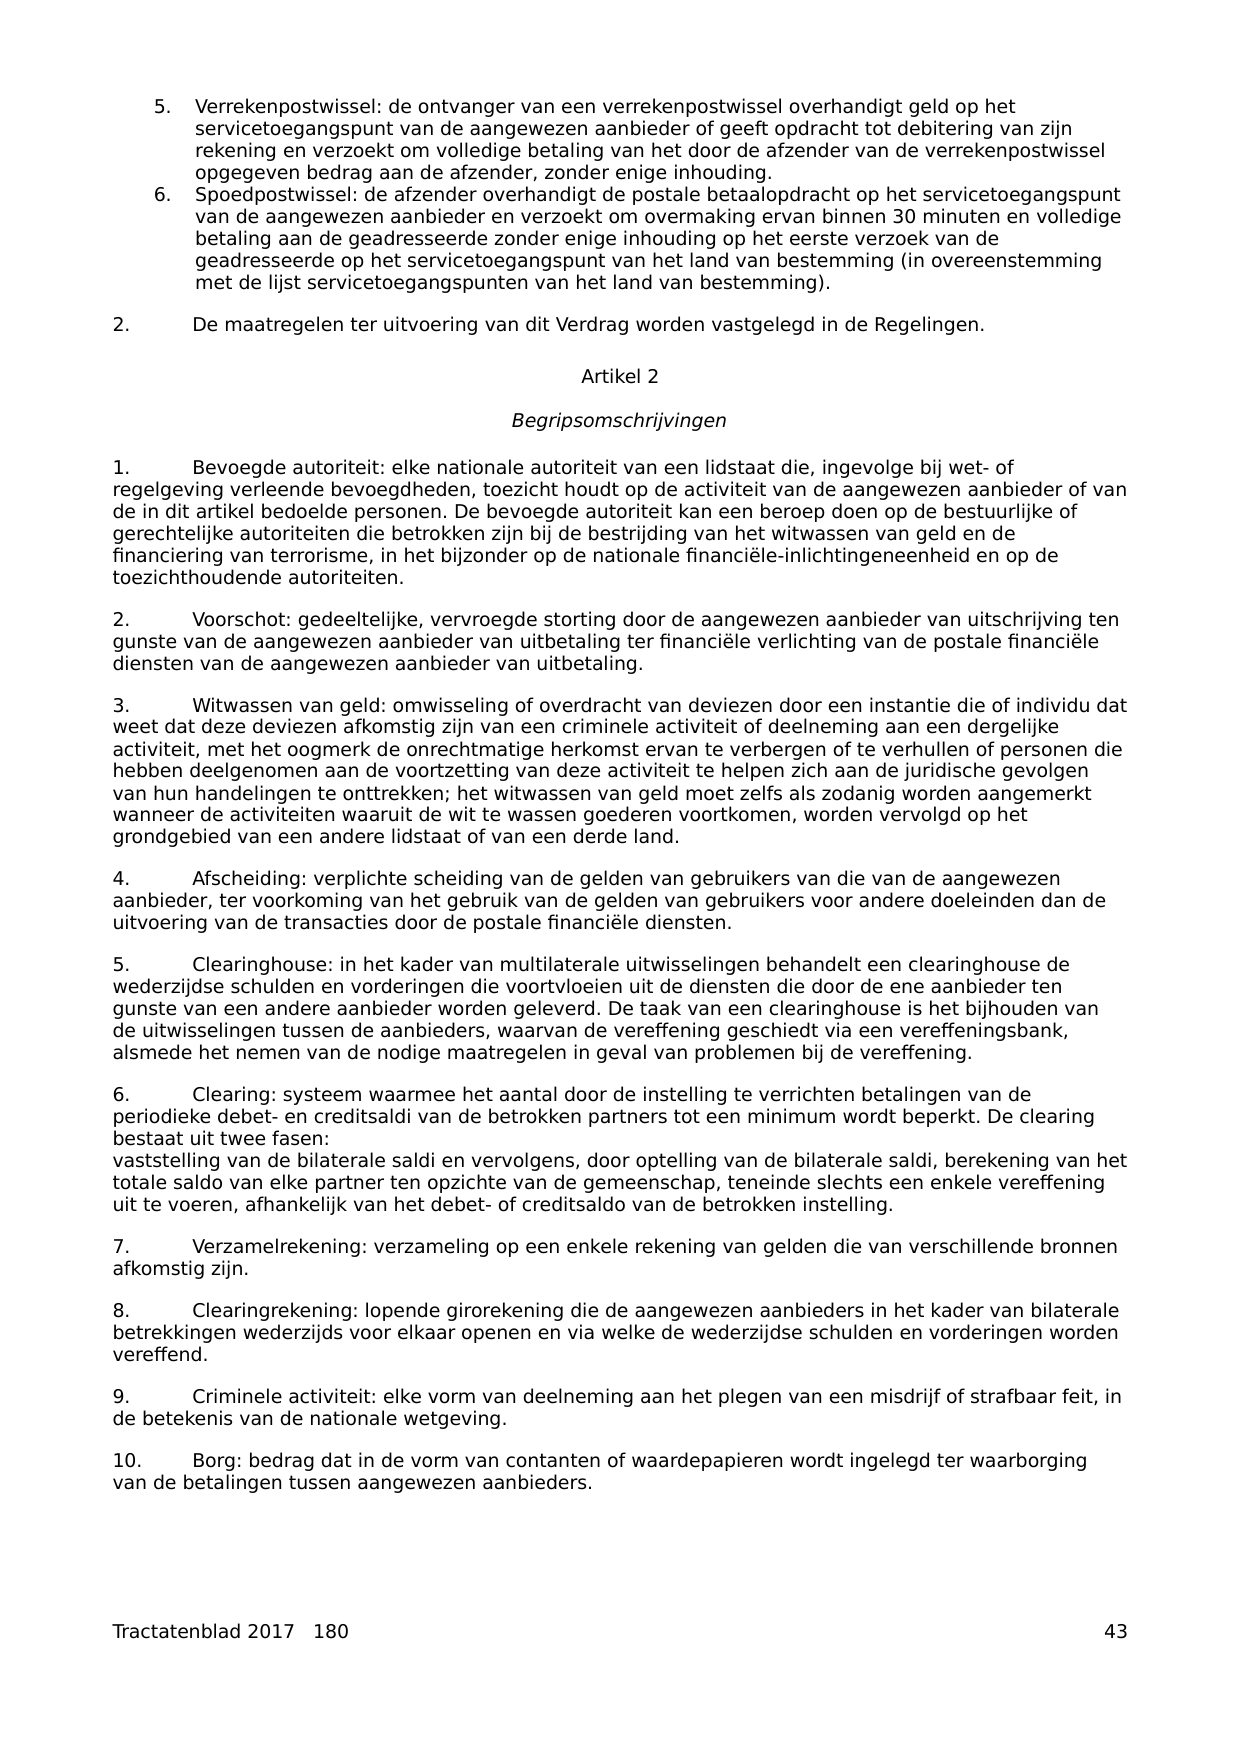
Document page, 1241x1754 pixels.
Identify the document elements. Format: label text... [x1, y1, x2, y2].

text 3. Witwassen van geld: omwisseling of overdracht van deviezen door een instantie die of individu dat weet dat deze deviezen afkomstig zijn van een criminele activiteit of deelneming aan een dergelijke activiteit, met het oogmerk de onrechtmatige herkomst ervan te verbergen of te verhullen of personen die hebben deelgenomen aan de voortzetting van deze activiteit te helpen zich aan de juridische gevolgen van hun handelingen te onttrekken; het witwassen van geld moet zelfs als zodanig worden aangemerkt wanneer de activiteiten waaruit de wit te wassen goederen voortkomen, worden vervolgd op het grondgebied van een andere lidstaat of van een derde land. [112, 694, 1128, 848]
text 6. Clearing: systeem waarmee het aantal door de instelling te verrichten betalingen van de periodieke debet- en creditsaldi van de betrokken partners tot een minimum wordt beperkt. De clearing bestaat uit twee fasen: [112, 1084, 1128, 1150]
text 6. Spoedpostwissel: de afzender overhandigt de postale betaalopdracht op het servicetoegangspunt van de aangewezen aanbieder en verzoekt om overmaking ervan binnen 30 minuten en volledige betaling aan de geadresseerde zonder enige inhouding op het eerste verzoek van de geadresseerde op het servicetoegangspunt van het land van bestemming (in overeenstemming met de lijst servicetoegangspunten van het land van bestemming). [153, 184, 1128, 294]
text 4. Afscheiding: verplichte scheiding van de gelden van gebruikers van die van de aangewezen aanbieder, ter voorkoming van het gebruik van de gelden van gebruikers voor andere doeleinden dan de uitvoering van de transacties door de postale financiële diensten. [112, 868, 1128, 934]
text 7. Verzamelrekening: verzameling op een enkele rekening van gelden die van verschillende bronnen afkomstig zijn. [112, 1236, 1128, 1280]
text 2. De maatregelen ter uitvoering van dit Verdrag worden vastgelegd in de Regelingen. [112, 314, 1128, 336]
subtitle Artikel 2 Begripsomschrijvingen [112, 366, 1128, 432]
text 9. Criminele activiteit: elke vorm van deelneming aan het plegen van een misdrijf of strafbaar feit, in de betekenis van de nationale wetgeving. [112, 1386, 1128, 1430]
text 5. Verrekenpostwissel: de ontvanger van een verrekenpostwissel overhandigt geld op het servicetoegangspunt van de aangewezen aanbieder of geeft opdracht tot debitering van zijn rekening en verzoekt om volledige betaling van het door de afzender van de verrekenpostwissel opgegeven bedrag aan de afzender, zonder enige inhouding. [153, 96, 1128, 184]
text vaststelling van de bilaterale saldi en vervolgens, door optelling van de bilaterale saldi, berekening van het totale saldo van elke partner ten opzichte van de gemeenschap, teneinde slechts een enkele vereffening uit te voeren, afhankelijk van het debet- of creditsaldo van de betrokken instelling. [112, 1150, 1128, 1216]
text 10. Borg: bedrag dat in de vorm van contanten of waardepapieren wordt ingelegd ter waarborging van de betalingen tussen aangewezen aanbieders. [112, 1450, 1128, 1494]
text 2. Voorschot: gedeeltelijke, vervroegde storting door de aangewezen aanbieder van uitschrijving ten gunste van de aangewezen aanbieder van uitbetaling ter financiële verlichting van de postale financiële diensten van de aangewezen aanbieder van uitbetaling. [112, 608, 1128, 674]
text 5. Clearinghouse: in het kader van multilaterale uitwisselingen behandelt een clearinghouse de wederzijdse schulden en vorderingen die voortvloeien uit de diensten die door de ene aanbieder ten gunste van een andere aanbieder worden geleverd. De taak van een clearinghouse is het bijhouden van de uitwisselingen tussen de aanbieders, waarvan de vereffening geschiedt via een vereffeningsbank, alsmede het nemen van de nodige maatregelen in geval van problemen bij de vereffening. [112, 954, 1128, 1064]
text 8. Clearingrekening: lopende girorekening die de aangewezen aanbieders in het kader van bilaterale betrekkingen wederzijds voor elkaar openen en via welke de wederzijdse schulden en vorderingen worden vereffend. [112, 1300, 1128, 1366]
text 1. Bevoegde autoriteit: elke nationale autoriteit van een lidstaat die, ingevolge bij wet- of regelgeving verleende bevoegdheden, toezicht houdt op de activiteit van de aangewezen aanbieder of van de in dit artikel bedoelde personen. De bevoegde autoriteit kan een beroep doen op de bestuurlijke of gerechtelijke autoriteiten die betrokken zijn bij de bestrijding van het witwassen van geld en de financiering van terrorisme, in het bijzonder op de nationale financiële-inlichtingeneenheid en op de toezichthoudende autoriteiten. [112, 457, 1128, 588]
